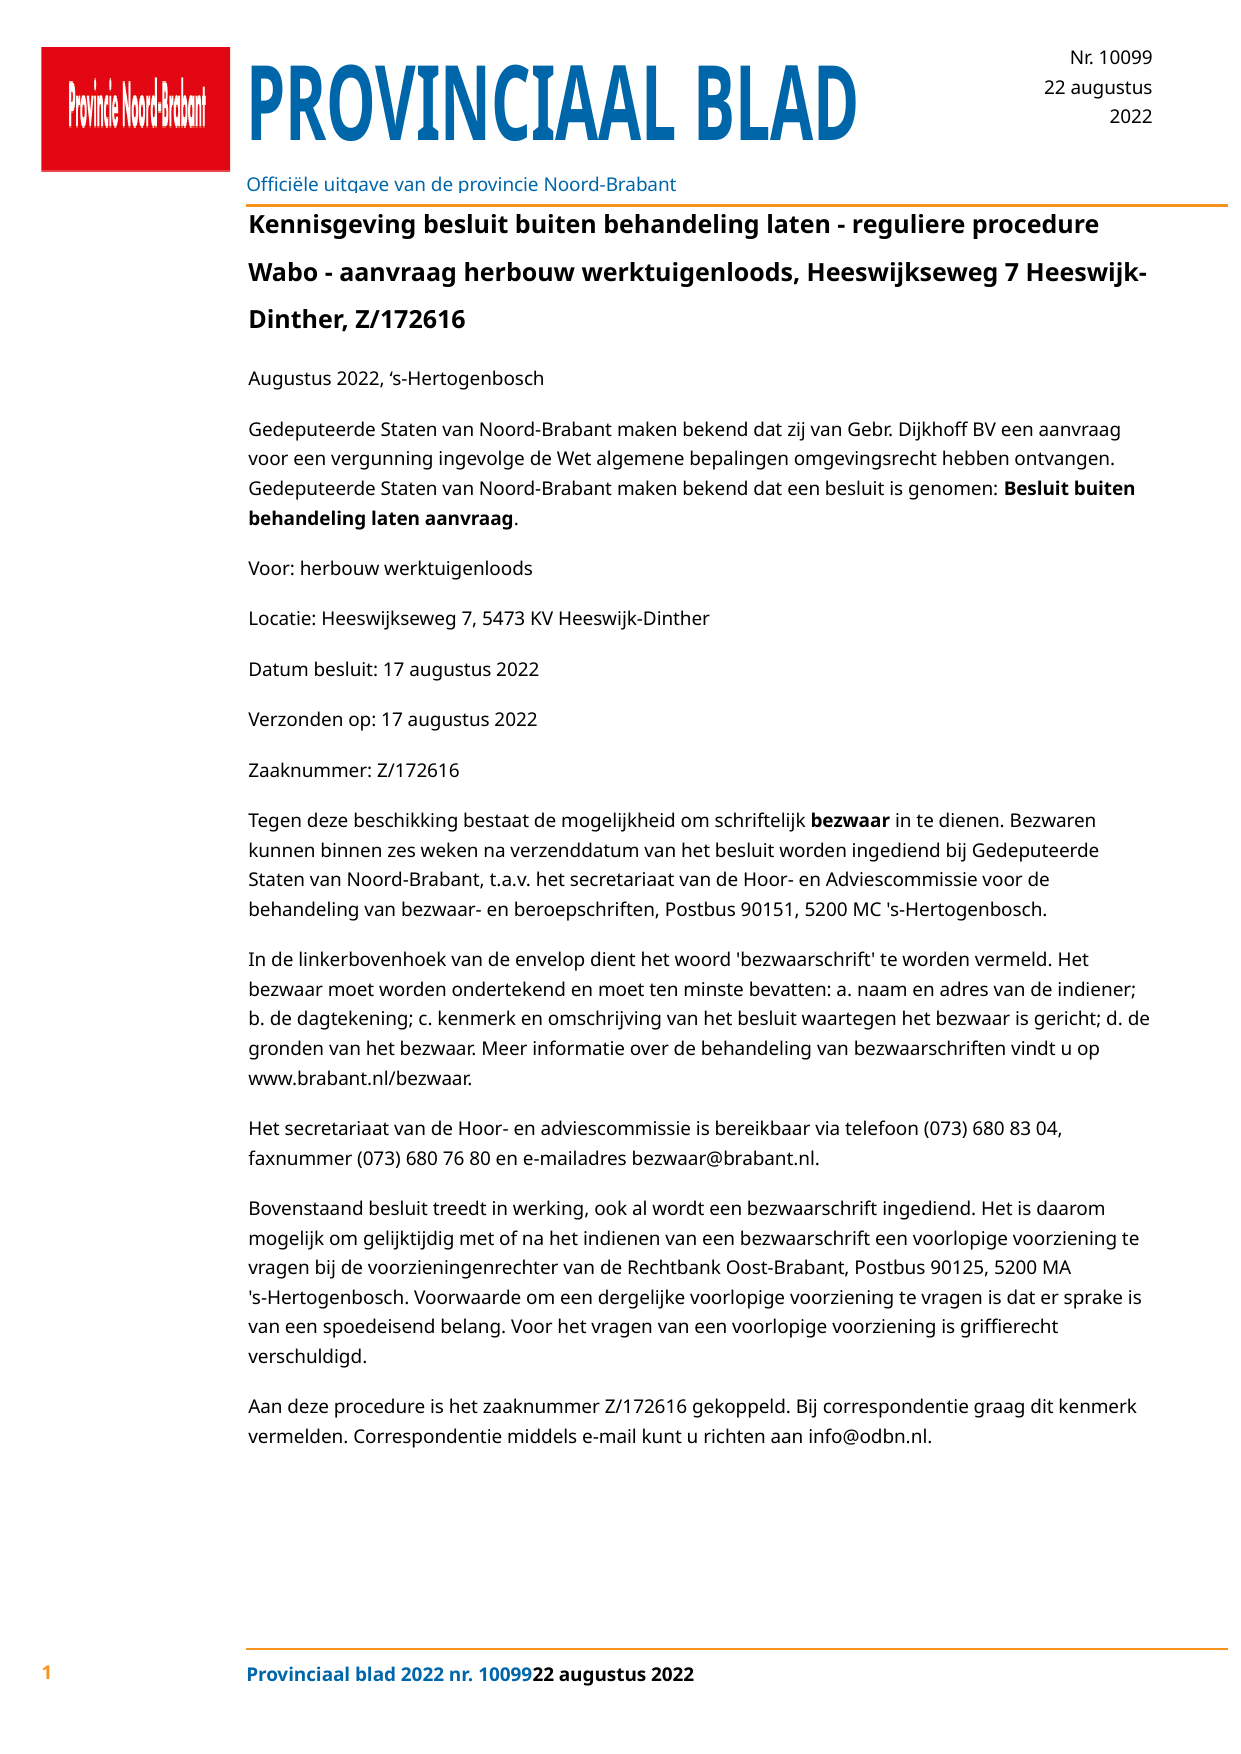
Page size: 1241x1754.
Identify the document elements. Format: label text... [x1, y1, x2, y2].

picture [41, 47, 231, 172]
text Verzonden op: 17 augustus 2022 [248, 706, 1152, 732]
text In de linkerbovenhoek van de envelop dient het woord 'bezwaarschrift' te worden vermeld. Het bezwaar moet worden ondertekend en moet ten minste bevatten: a. naam en adres van de indiener; b. de dagtekening; c. kenmerk en omschrijving van het besluit waartegen het bezwaar is gericht; d. de gronden van het bezwaar. Meer informatie over de behandeling van bezwaarschriften vindt u op www.brabant.nl/bezwaar. [248, 946, 1152, 1090]
text Datum besluit: 17 augustus 2022 [248, 656, 1152, 682]
text Kennisgeving besluit buiten behandeling laten - reguliere procedure Wabo - aanvraag herbouw werktuigenloods, Heeswijkseweg 7 Heeswijk-Dinther, Z/172616 [248, 207, 1152, 336]
text Tegen deze beschikking bestaat de mogelijkheid om schriftelijk bezwaar in te dienen. Bezwaren kunnen binnen zes weken na verzenddatum van het besluit worden ingediend bij Gedeputeerde Staten van Noord-Brabant, t.a.v. het secretariaat van de Hoor- en Adviescommissie voor de behandeling van bezwaar- en beroepschriften, Postbus 90151, 5200 MC 's-Hertogenbosch. [248, 807, 1152, 922]
text Augustus 2022, ‘s-Hertogenbosch [248, 366, 1152, 391]
text Voor: herbouw werktuigenloods [248, 555, 1152, 581]
text Aan deze procedure is het zaaknummer Z/172616 gekoppeld. Bij correspondentie graag dit kenmerk vermelden. Correspondentie middels e-mail kunt u richten aan info@odbn.nl. [248, 1393, 1152, 1449]
text Bovenstaand besluit treedt in werking, ook al wordt een bezwaarschrift ingediend. Het is daarom mogelijk om gelijktijdig met of na het indienen van een bezwaarschrift een voorlopige voorziening te vragen bij de voorzieningenrechter van de Rechtbank Oost-Brabant, Postbus 90125, 5200 MA 's‑Hertogenbosch. Voorwaarde om een dergelijke voorlopige voorziening te vragen is dat er sprake is van een spoedeisend belang. Voor het vragen van een voorlopige voorziening is griffierecht verschuldigd. [248, 1195, 1152, 1369]
text Zaaknummer: Z/172616 [248, 757, 1152, 782]
text Locatie: Heeswijkseweg 7, 5473 KV Heeswijk-Dinther [248, 606, 1152, 631]
text Gedeputeerde Staten van Noord-Brabant maken bekend dat zij van Gebr. Dijkhoff BV een aanvraag voor een vergunning ingevolge de Wet algemene bepalingen omgevingsrecht hebben ontvangen. Gedeputeerde Staten van Noord-Brabant maken bekend dat een besluit is genomen: Besluit buiten behandeling laten aanvraag. [248, 416, 1152, 530]
text Het secretariaat van de Hoor- en adviescommissie is bereikbaar via telefoon (073) 680 83 04, faxnummer (073) 680 76 80 en e-mailadres bezwaar@brabant.nl. [248, 1115, 1152, 1170]
